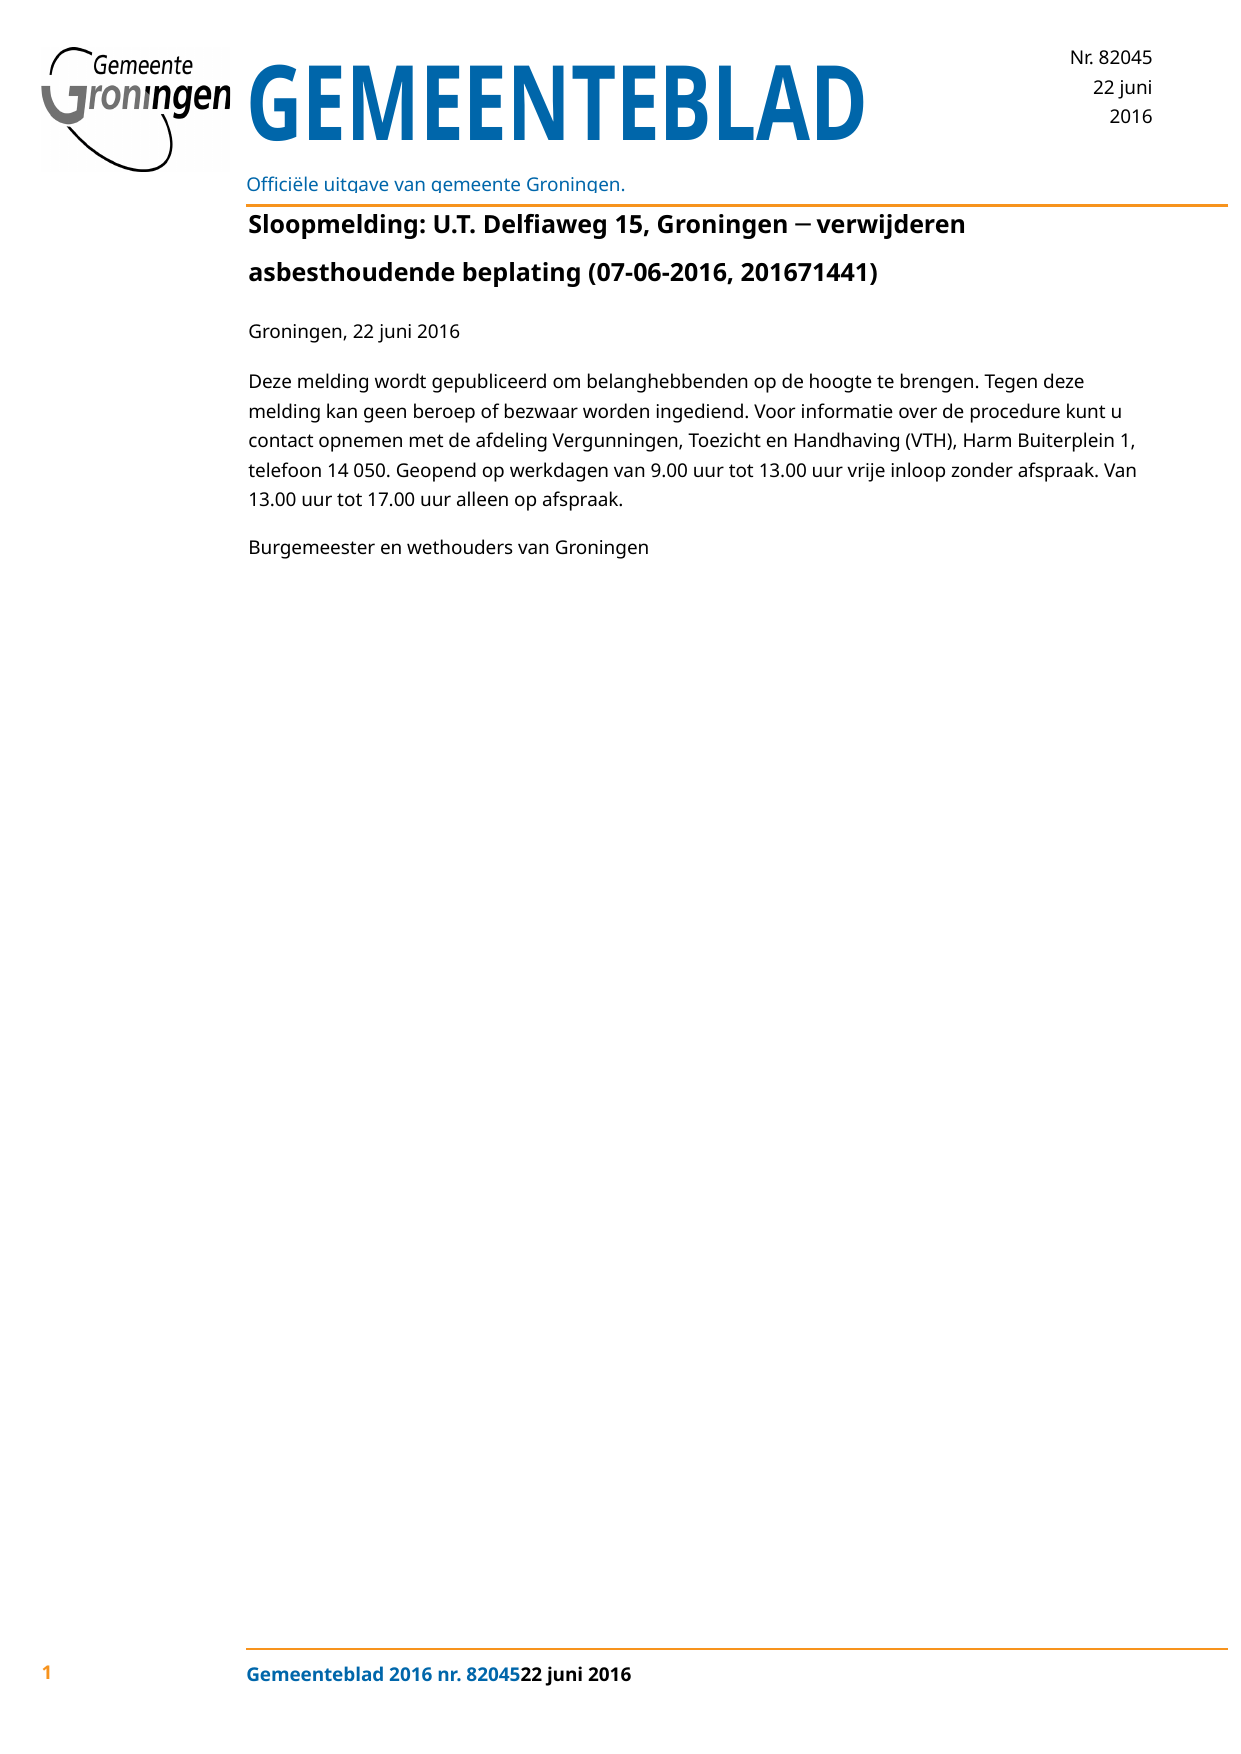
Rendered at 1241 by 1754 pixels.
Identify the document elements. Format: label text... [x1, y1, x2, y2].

text Sloopmelding: U.T. Delfiaweg 15, Groningen ─ verwijderen asbesthoudende beplating (07-06-2016, 201671441) [248, 207, 1152, 288]
text Groningen, 22 juni 2016 [248, 318, 1152, 344]
text Deze melding wordt gepubliceerd om belanghebbenden op de hoogte te brengen. Tegen deze melding kan geen beroep of bezwaar worden ingediend. Voor informatie over de procedure kunt u contact opnemen met de afdeling Vergunningen, Toezicht en Handhaving (VTH), Harm Buiterplein 1, telefoon 14 050. Geopend op werkdagen van 9.00 uur tot 13.00 uur vrije inloop zonder afspraak. Van 13.00 uur tot 17.00 uur alleen op afspraak. [248, 368, 1152, 512]
picture [41, 47, 231, 172]
text Burgemeester en wethouders van Groningen [248, 534, 1152, 560]
